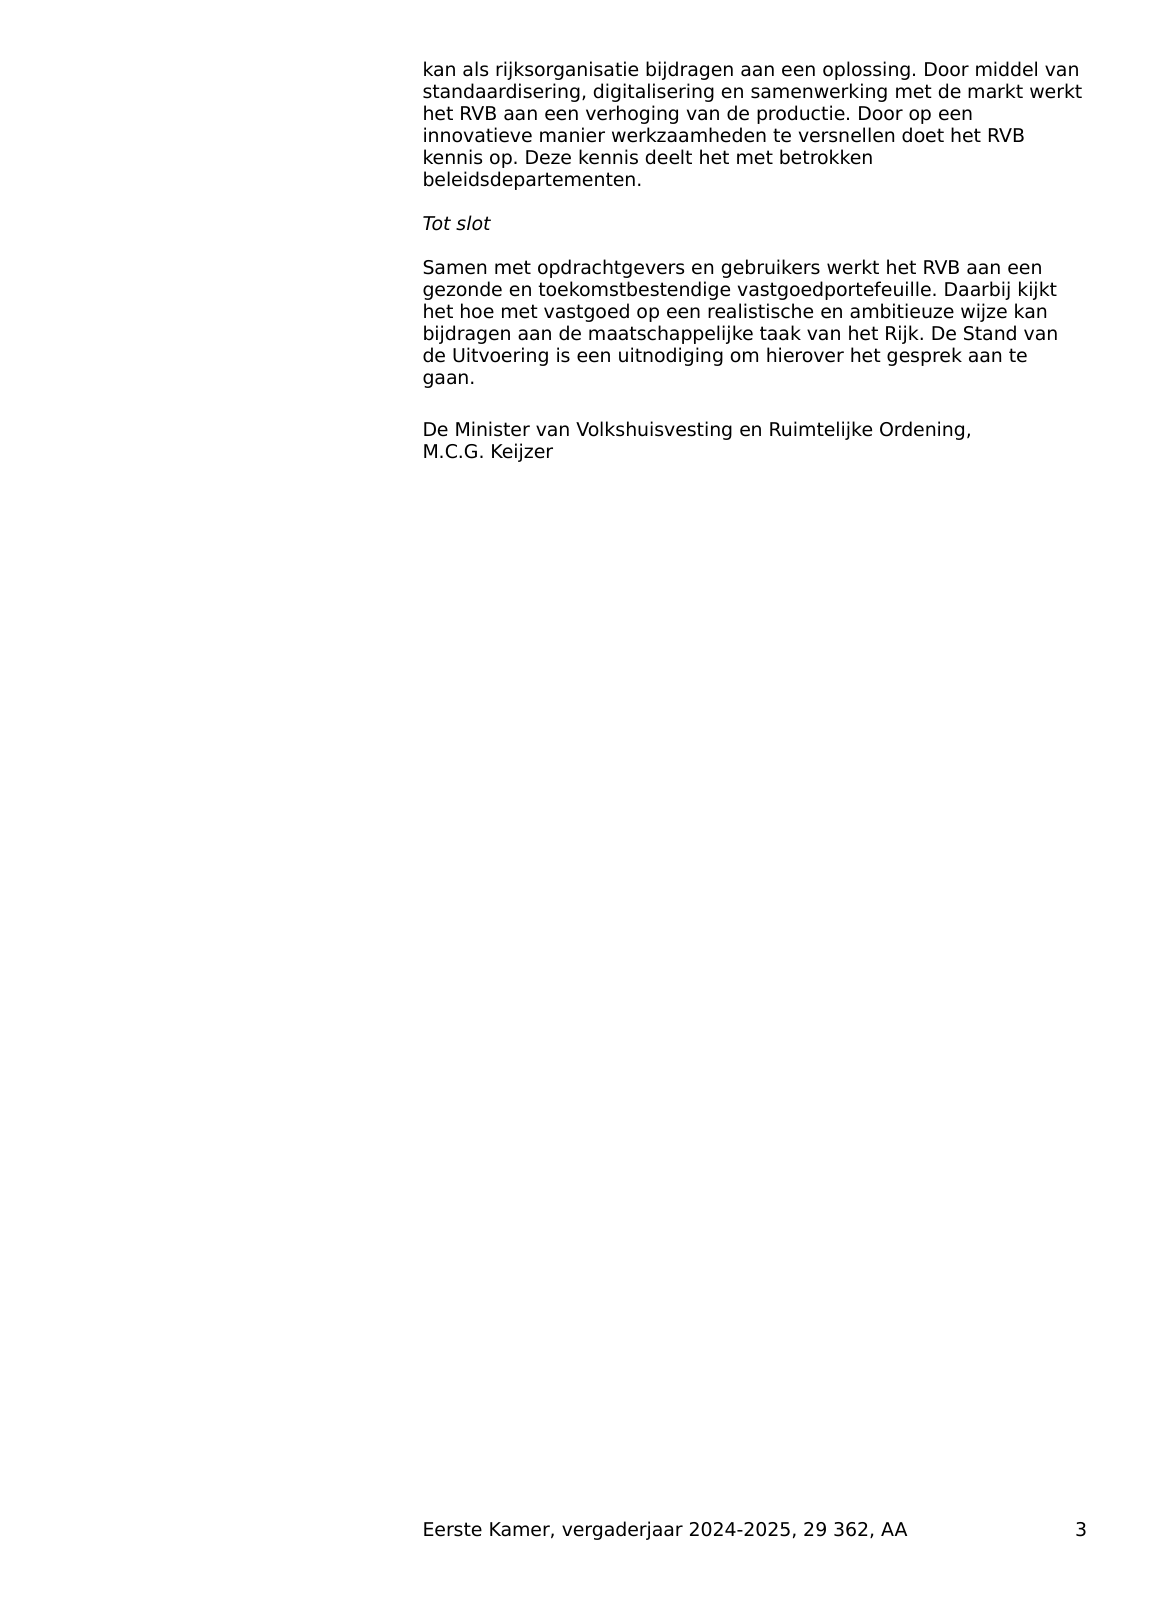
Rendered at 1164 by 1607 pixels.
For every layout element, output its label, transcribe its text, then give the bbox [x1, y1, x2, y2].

text De Minister van Volkshuisvesting en Ruimtelijke Ordening, M.C.G. Keijzer [422, 419, 1087, 463]
text Samen met opdrachtgevers en gebruikers werkt het RVB aan een gezonde en toekomstbestendige vastgoedportefeuille. Daarbij kijkt het hoe met vastgoed op een realistische en ambitieuze wijze kan bijdragen aan de maatschappelijke taak van het Rijk. De Stand van de Uitvoering is een uitnodiging om hierover het gesprek aan te gaan. [422, 257, 1087, 389]
text kan als rijksorganisatie bijdragen aan een oplossing. Door middel van standaardisering, digitalisering en samenwerking met de markt werkt het RVB aan een verhoging van de productie. Door op een innovatieve manier werkzaamheden te versnellen doet het RVB kennis op. Deze kennis deelt het met betrokken beleidsdepartementen. [422, 59, 1087, 191]
subtitle Tot slot [422, 213, 1087, 235]
